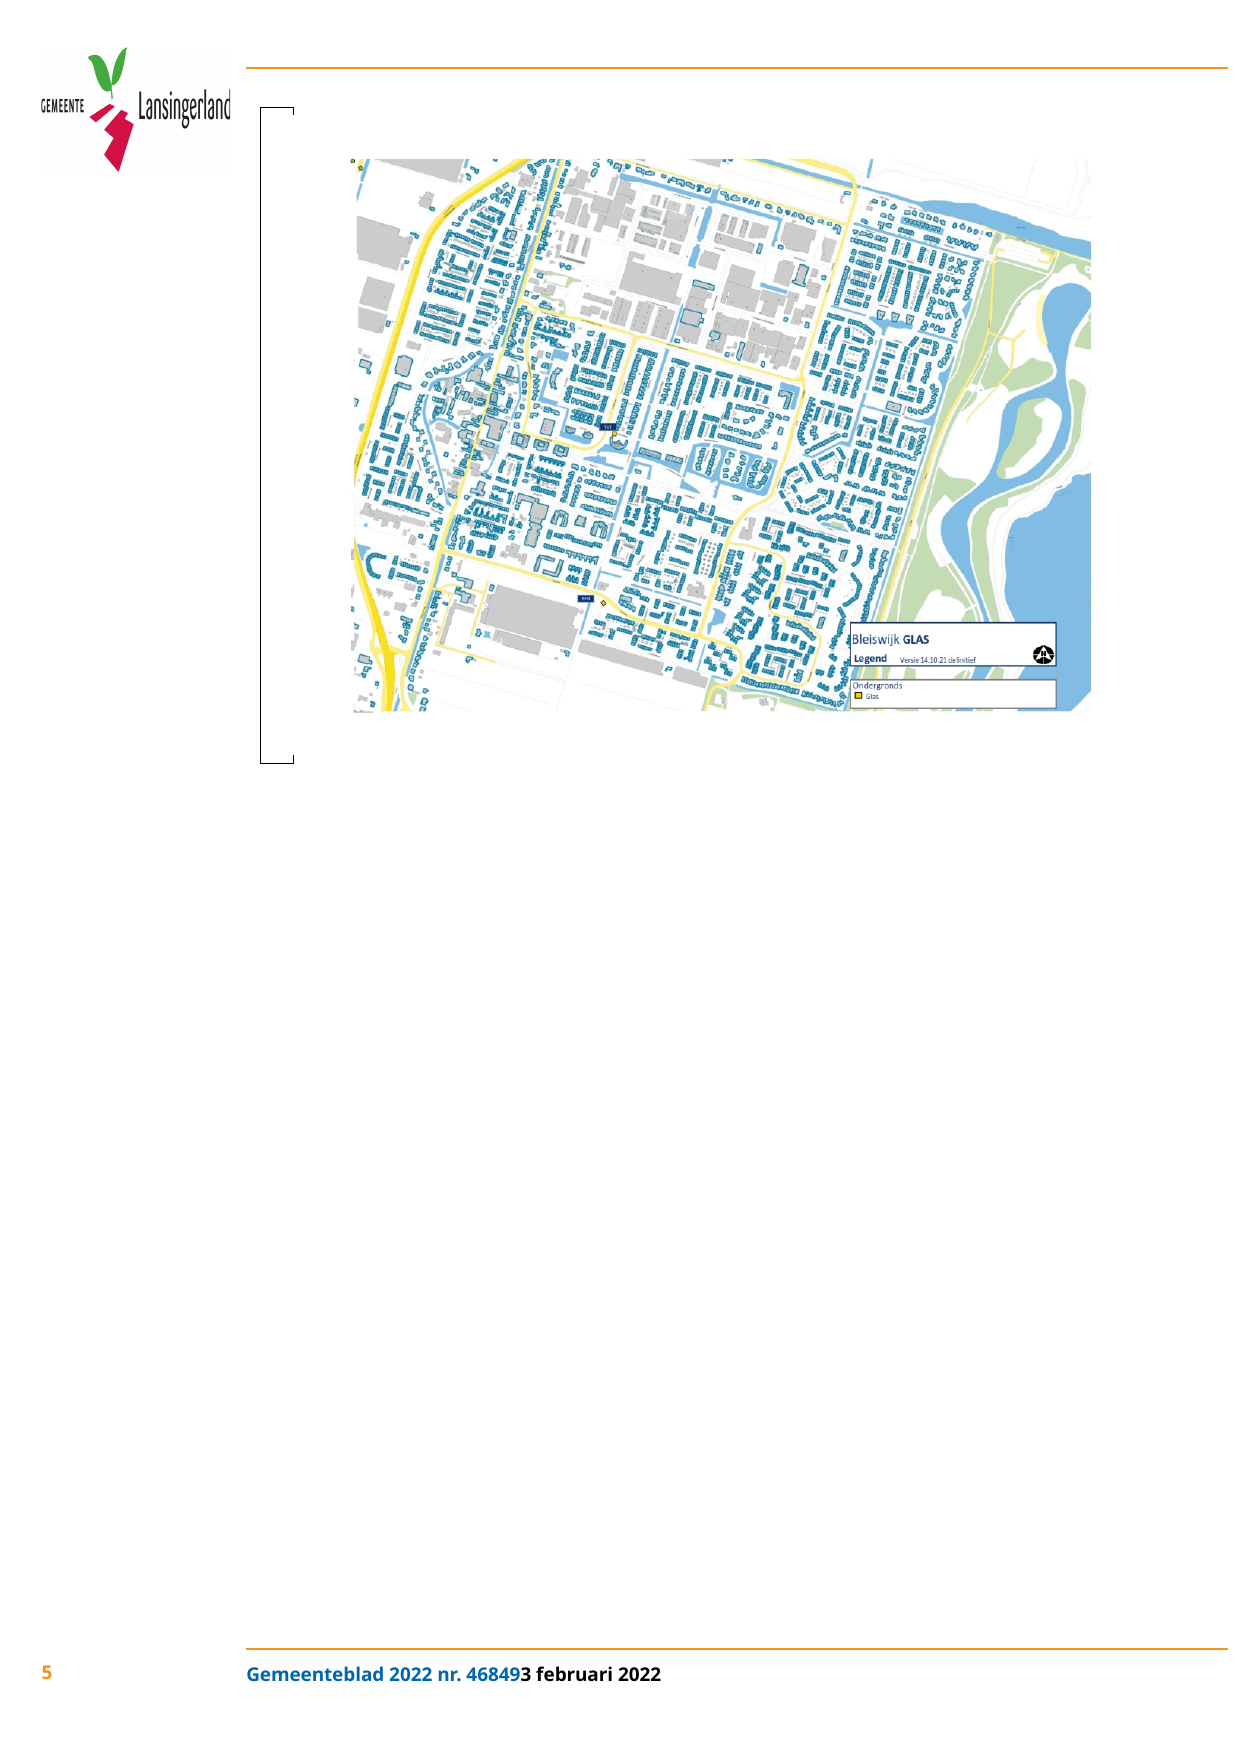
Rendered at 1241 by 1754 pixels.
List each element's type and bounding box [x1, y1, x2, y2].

picture [41, 47, 231, 172]
picture [268, 115, 1173, 755]
